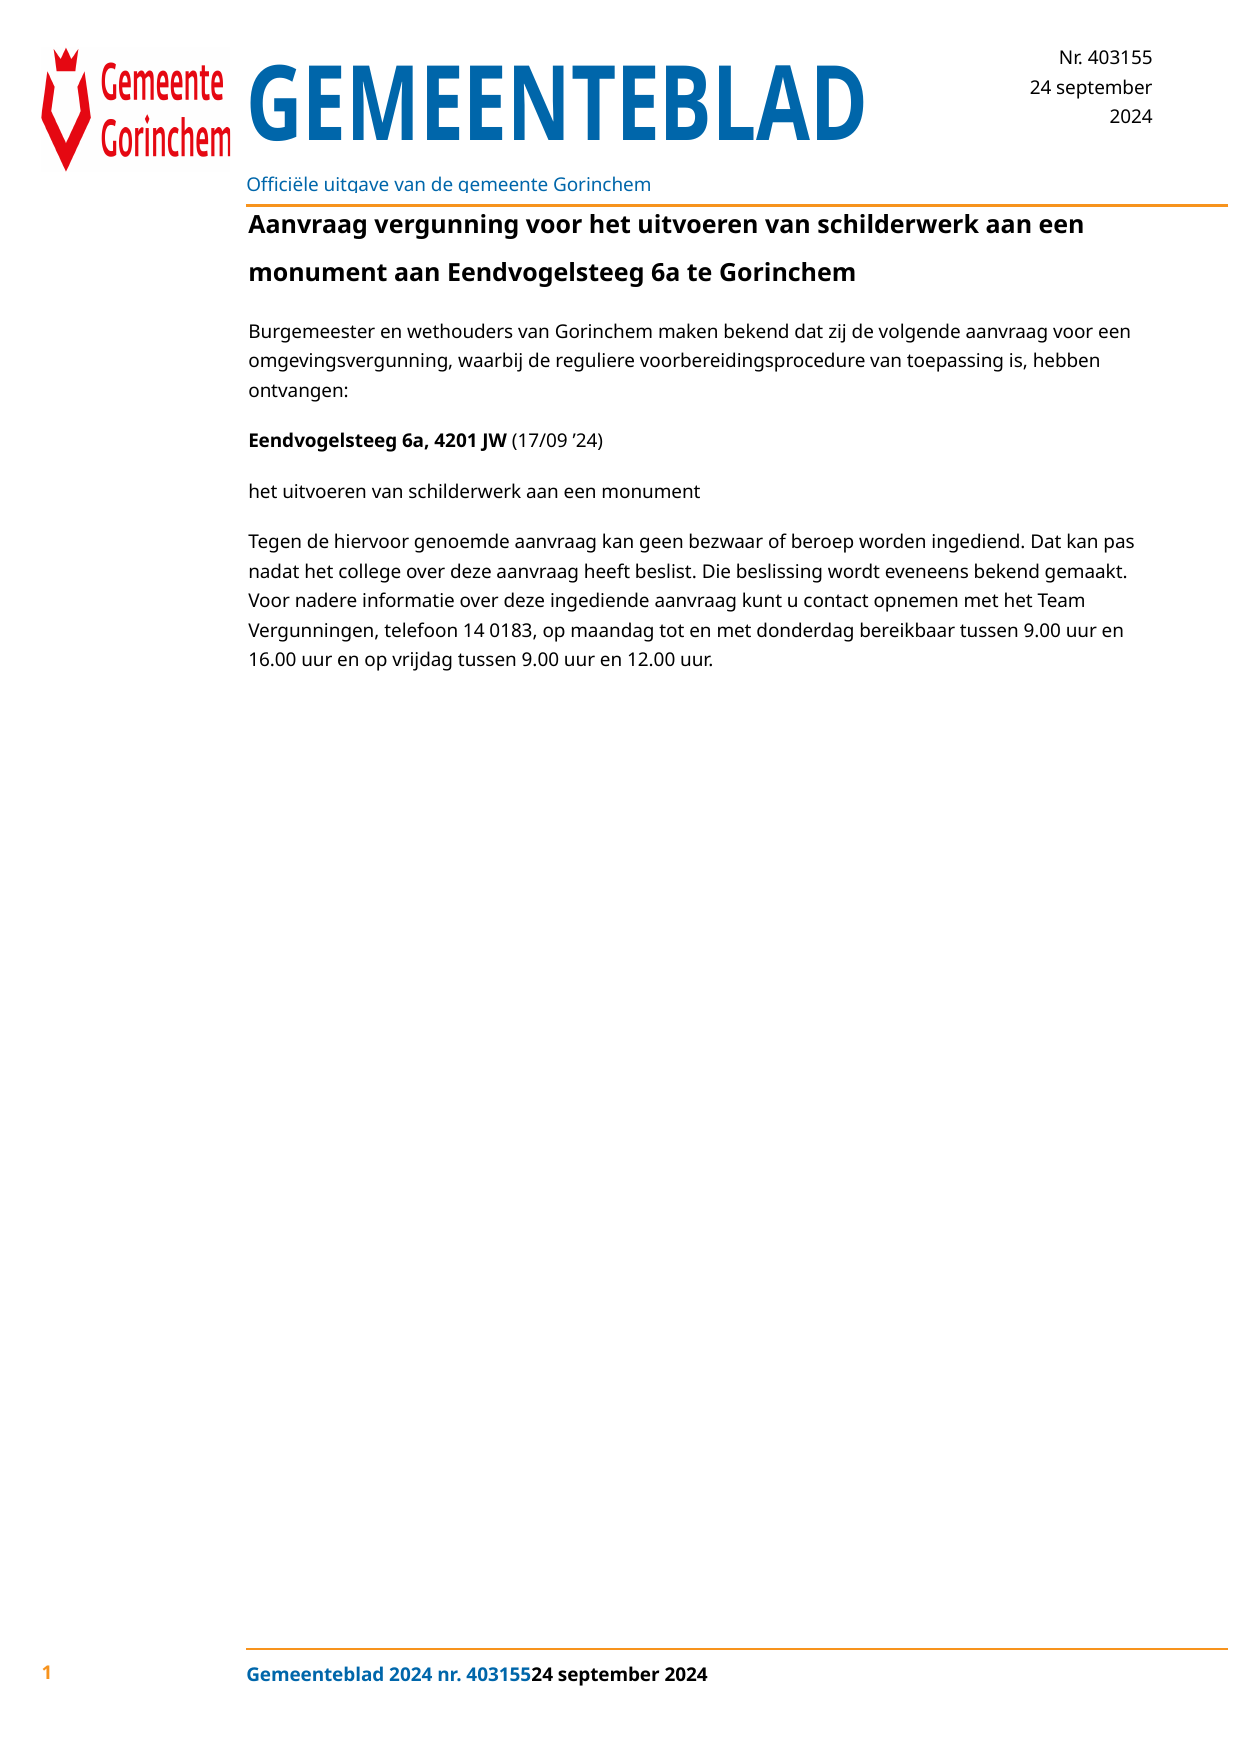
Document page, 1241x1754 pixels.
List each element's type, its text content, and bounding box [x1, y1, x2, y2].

text het uitvoeren van schilderwerk aan een monument [248, 478, 1152, 504]
text Eendvogelsteeg 6a, 4201 JW (17/09 ’24) [248, 427, 1152, 453]
text Burgemeester en wethouders van Gorinchem maken bekend dat zij de volgende aanvraag voor een omgevingsvergunning, waarbij de reguliere voorbereidingsprocedure van toepassing is, hebben ontvangen: [248, 318, 1152, 403]
text Tegen de hiervoor genoemde aanvraag kan geen bezwaar of beroep worden ingediend. Dat kan pas nadat het college over deze aanvraag heeft beslist. Die beslissing wordt eveneens bekend gemaakt. Voor nadere informatie over deze ingediende aanvraag kunt u contact opnemen met het Team Vergunningen, telefoon 14 0183, op maandag tot en met donderdag bereikbaar tussen 9.00 uur en 16.00 uur en op vrijdag tussen 9.00 uur en 12.00 uur. [248, 528, 1152, 672]
text Aanvraag vergunning voor het uitvoeren van schilderwerk aan een monument aan Eendvogelsteeg 6a te Gorinchem [248, 207, 1152, 288]
picture [41, 47, 231, 172]
